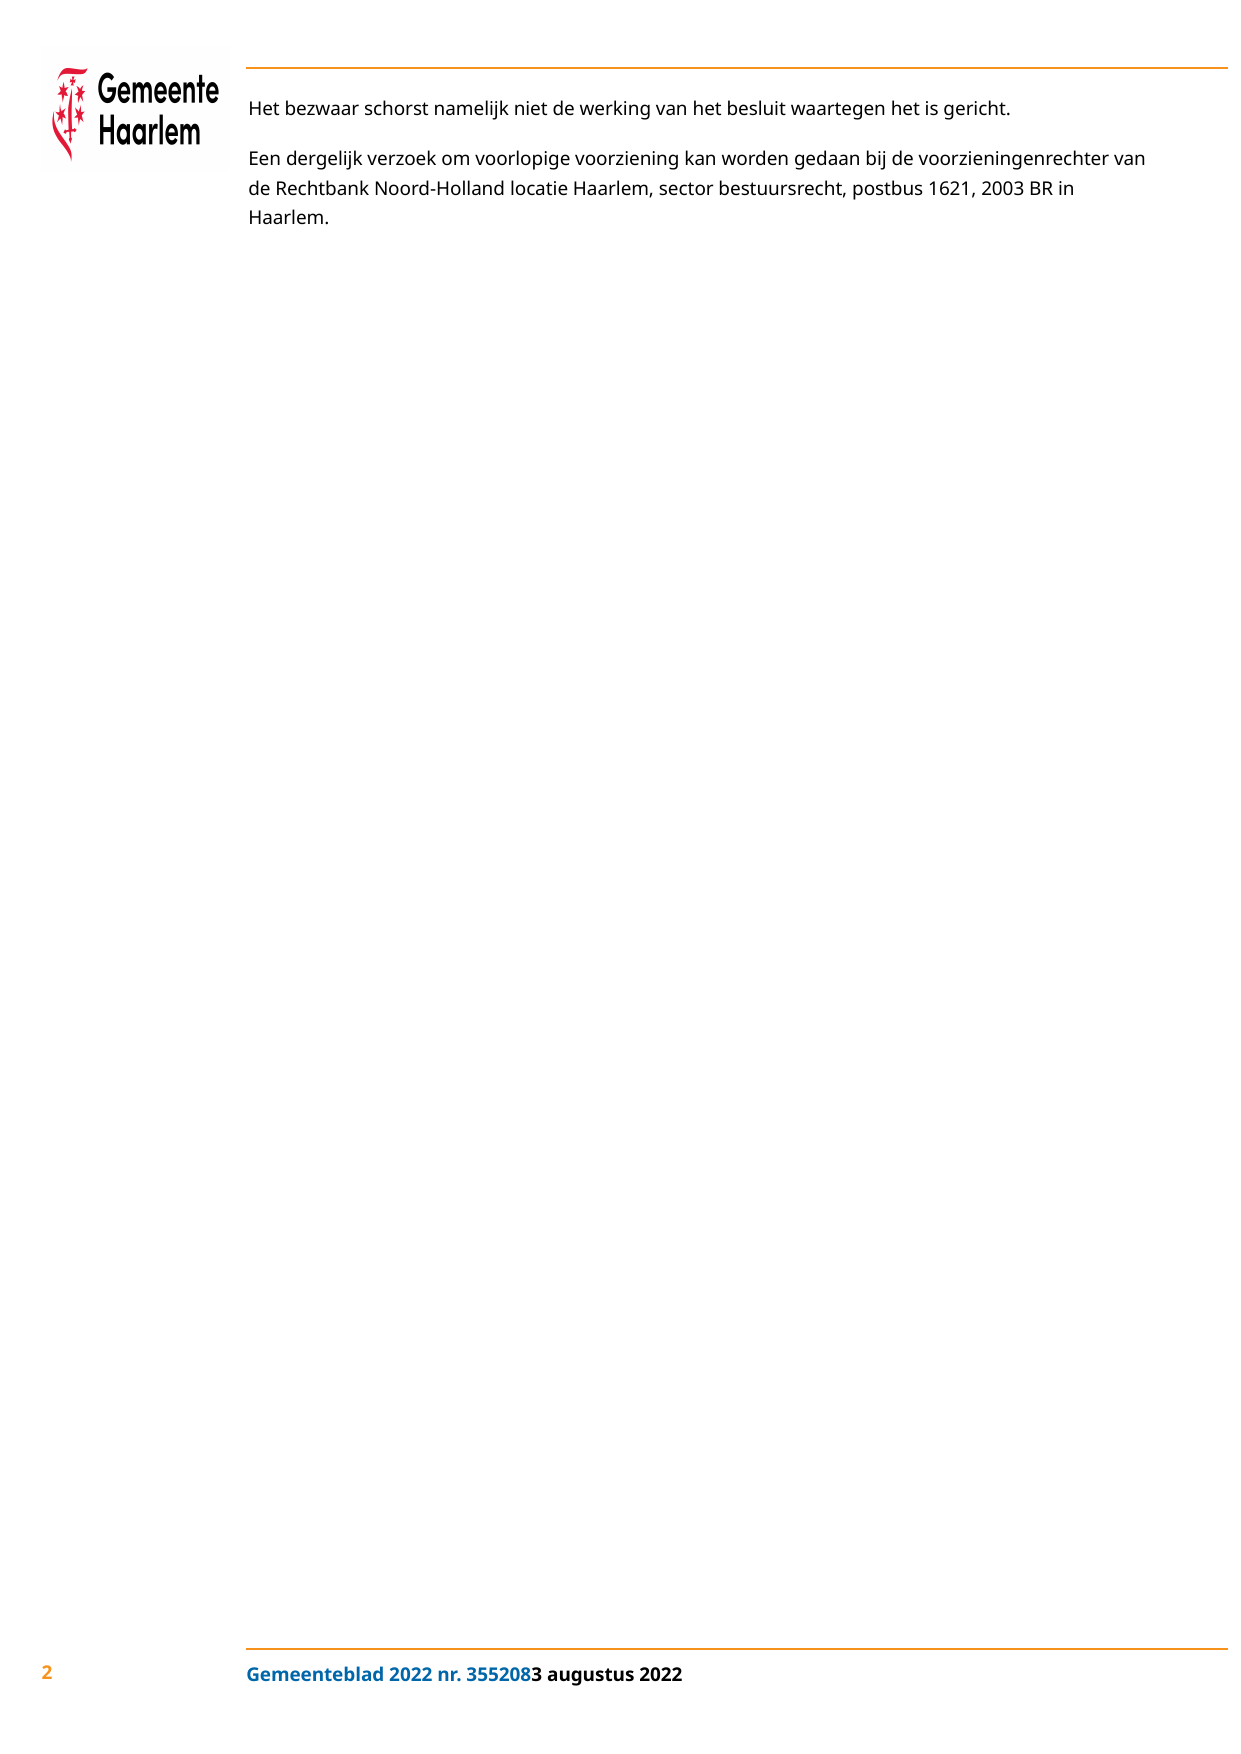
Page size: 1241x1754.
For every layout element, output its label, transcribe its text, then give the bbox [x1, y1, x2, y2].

picture [41, 47, 231, 172]
text Een dergelijk verzoek om voorlopige voorziening kan worden gedaan bij de voorzieningenrechter van de Rechtbank Noord-Holland locatie Haarlem, sector bestuursrecht, postbus 1621, 2003 BR in Haarlem. [248, 145, 1152, 230]
text Het bezwaar schorst namelijk niet de werking van het besluit waartegen het is gericht. [248, 95, 1152, 121]
